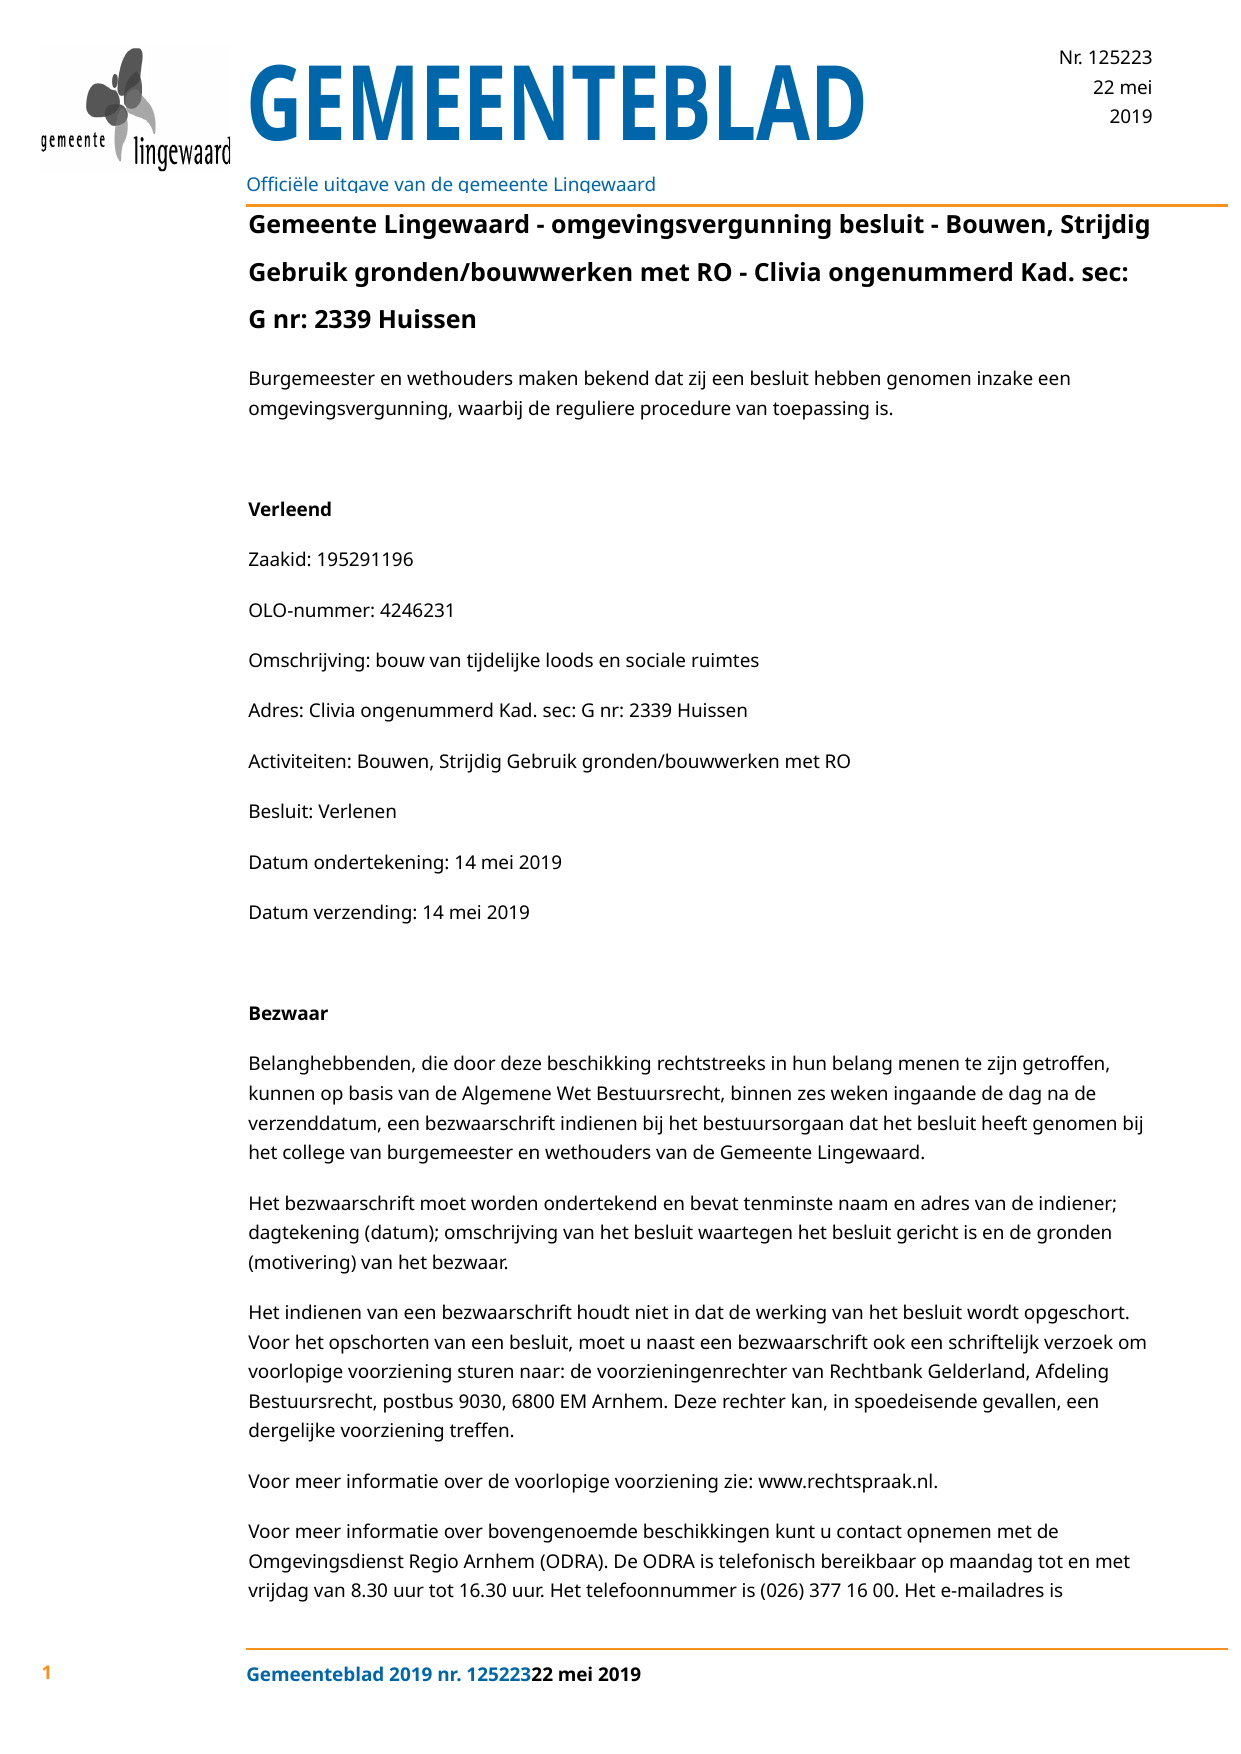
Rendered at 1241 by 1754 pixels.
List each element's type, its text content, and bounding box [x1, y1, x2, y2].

text Omschrijving: bouw van tijdelijke loods en sociale ruimtes [248, 647, 1152, 673]
text Belanghebbenden, die door deze beschikking rechtstreeks in hun belang menen te zijn getroffen, kunnen op basis van de Algemene Wet Bestuursrecht, binnen zes weken ingaande de dag na de verzenddatum, een bezwaarschrift indienen bij het bestuursorgaan dat het besluit heeft genomen bij het college van burgemeester en wethouders van de Gemeente Lingewaard. [248, 1051, 1152, 1165]
text Voor meer informatie over de voorlopige voorziening zie: www.rechtspraak.nl. [248, 1468, 1152, 1494]
text Zaakid: 195291196 [248, 546, 1152, 572]
text Adres: Clivia ongenummerd Kad. sec: G nr: 2339 Huissen [248, 698, 1152, 723]
picture [41, 47, 231, 172]
text Voor meer informatie over bovengenoemde beschikkingen kunt u contact opnemen met de Omgevingsdienst Regio Arnhem (ODRA). De ODRA is telefonisch bereikbaar op maandag tot en met vrijdag van 8.30 uur tot 16.30 uur. Het telefoonnummer is (026) 377 16 00. Het e-mailadres is [248, 1518, 1152, 1603]
text Datum verzending: 14 mei 2019 [248, 899, 1152, 925]
text Het indienen van een bezwaarschrift houdt niet in dat de werking van het besluit wordt opgeschort. Voor het opschorten van een besluit, moet u naast een bezwaarschrift ook een schriftelijk verzoek om voorlopige voorziening sturen naar: de voorzieningenrechter van Rechtbank Gelderland, Afdeling Bestuursrecht, postbus 9030, 6800 EM Arnhem. Deze rechter kan, in spoedeisende gevallen, een dergelijke voorziening treffen. [248, 1299, 1152, 1443]
text Activiteiten: Bouwen, Strijdig Gebruik gronden/bouwwerken met RO [248, 748, 1152, 774]
text Het bezwaarschrift moet worden ondertekend en bevat tenminste naam en adres van de indiener; dagtekening (datum); omschrijving van het besluit waartegen het besluit gericht is en de gronden (motivering) van het bezwaar. [248, 1190, 1152, 1274]
text Besluit: Verlenen [248, 798, 1152, 824]
text Datum ondertekening: 14 mei 2019 [248, 849, 1152, 874]
text Gemeente Lingewaard - omgevingsvergunning besluit - Bouwen, Strijdig Gebruik gronden/bouwwerken met RO - Clivia ongenummerd Kad. sec: G nr: 2339 Huissen [248, 207, 1152, 336]
text OLO-nummer: 4246231 [248, 597, 1152, 622]
text Verleend [248, 496, 1152, 522]
text Burgemeester en wethouders maken bekend dat zij een besluit hebben genomen inzake een omgevingsvergunning, waarbij de reguliere procedure van toepassing is. [248, 366, 1152, 421]
text Bezwaar [248, 1000, 1152, 1026]
